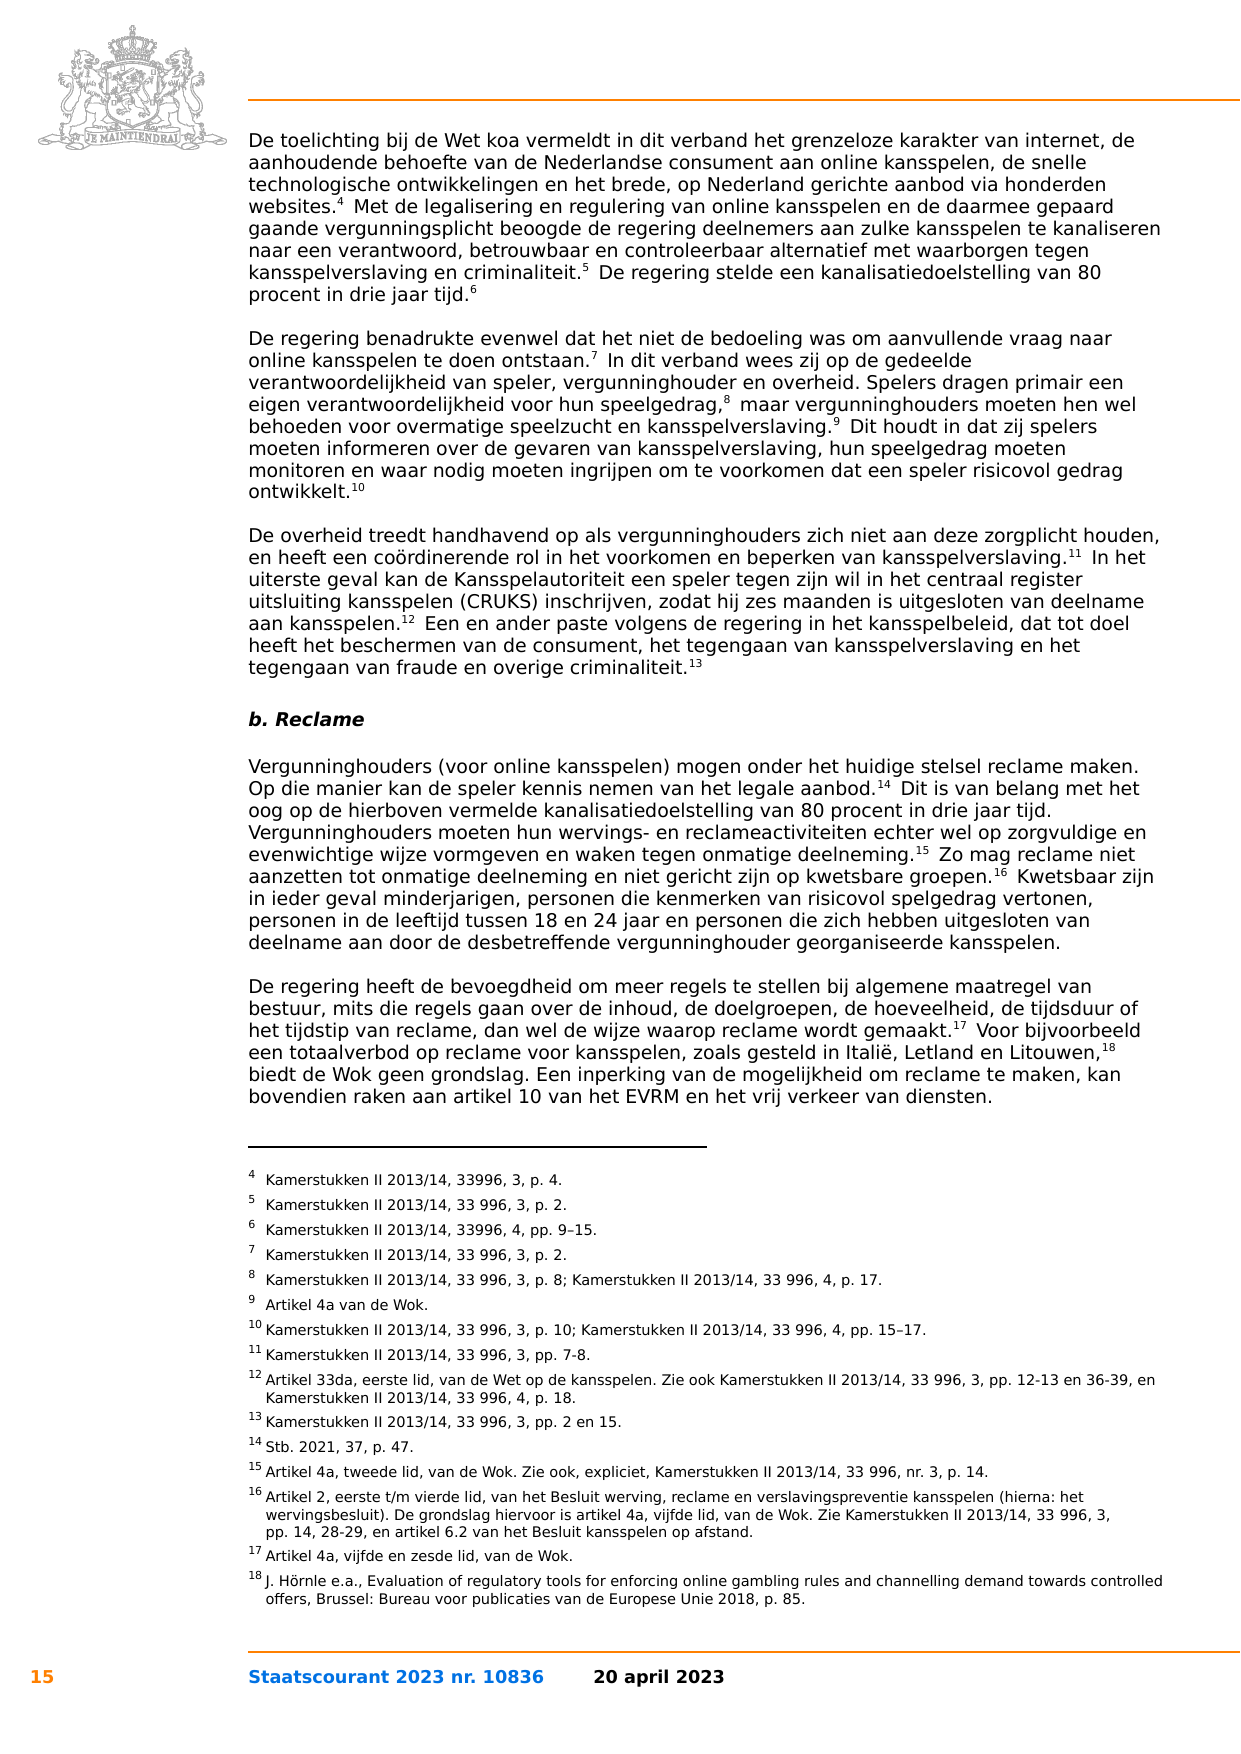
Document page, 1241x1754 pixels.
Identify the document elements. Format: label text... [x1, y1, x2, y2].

picture [38, 25, 227, 150]
text Artikel 33da, eerste lid, van de Wet op de kansspelen. Zie ook Kamerstukken II 2013/14, 33 996, 3, pp. 12-13 en 36-39, en Kamerstukken II 2013/14, 33 996, 4, p. 18. [248, 1368, 1163, 1407]
text Artikel 2, eerste t/m vierde lid, van het Besluit werving, reclame en verslavingspreventie kansspelen (hierna: het wervingsbesluit). De grondslag hiervoor is artikel 4a, vijfde lid, van de Wok. Zie Kamerstukken II 2013/14, 33 996, 3, pp. 14, 28-29, en artikel 6.2 van het Besluit kansspelen op afstand. [248, 1485, 1163, 1541]
text Stb. 2021, 37, p. 47. [248, 1435, 1163, 1457]
text De toelichting bij de Wet koa vermeldt in dit verband het grenzeloze karakter van internet, de aanhoudende behoefte van de Nederlandse consument aan online kansspelen, de snelle technologische ontwikkelingen en het brede, op Nederland gerichte aanbod via honderden websites. Met de legalisering en regulering van online kansspelen en de daarmee gepaard gaande vergunningsplicht beoogde de regering deelnemers aan zulke kansspelen te kanaliseren naar een verantwoord, betrouwbaar en controleerbaar alternatief met waarborgen tegen kansspelverslaving en criminaliteit. De regering stelde een kanalisatiedoelstelling van 80 procent in drie jaar tijd. [248, 130, 1163, 306]
text Kamerstukken II 2013/14, 33 996, 3, p. 8; Kamerstukken II 2013/14, 33 996, 4, p. 17. [248, 1268, 1163, 1290]
text Artikel 4a, tweede lid, van de Wok. Zie ook, expliciet, Kamerstukken II 2013/14, 33 996, nr. 3, p. 14. [248, 1460, 1163, 1482]
text Kamerstukken II 2013/14, 33996, 3, p. 4. [248, 1168, 1163, 1190]
text Kamerstukken II 2013/14, 33996, 4, pp. 9–15. [248, 1218, 1163, 1240]
text Kamerstukken II 2013/14, 33 996, 3, pp. 2 en 15. [248, 1410, 1163, 1432]
text Vergunninghouders (voor online kansspelen) mogen onder het huidige stelsel reclame maken. Op die manier kan de speler kennis nemen van het legale aanbod. Dit is van belang met het oog op de hierboven vermelde kanalisatiedoelstelling van 80 procent in drie jaar tijd. Vergunninghouders moeten hun wervings- en reclameactiviteiten echter wel op zorgvuldige en evenwichtige wijze vormgeven en waken tegen onmatige deelneming. Zo mag reclame niet aanzetten tot onmatige deelneming en niet gericht zijn op kwetsbare groepen. Kwetsbaar zijn in ieder geval minderjarigen, personen die kenmerken van risicovol spelgedrag vertonen, personen in de leeftijd tussen 18 en 24 jaar en personen die zich hebben uitgesloten van deelname aan door de desbetreffende vergunninghouder georganiseerde kansspelen. [248, 756, 1163, 954]
text J. Hörnle e.a., Evaluation of regulatory tools for enforcing online gambling rules and channelling demand towards controlled offers, Brussel: Bureau voor publicaties van de Europese Unie 2018, p. 85. [248, 1569, 1163, 1608]
text Kamerstukken II 2013/14, 33 996, 3, pp. 7-8. [248, 1343, 1163, 1365]
text De regering benadrukte evenwel dat het niet de bedoeling was om aanvullende vraag naar online kansspelen te doen ontstaan. In dit verband wees zij op de gedeelde verantwoordelijkheid van speler, vergunninghouder en overheid. Spelers dragen primair een eigen verantwoordelijkheid voor hun speelgedrag, maar vergunninghouders moeten hen wel behoeden voor overmatige speelzucht en kansspelverslaving. Dit houdt in dat zij spelers moeten informeren over de gevaren van kansspelverslaving, hun speelgedrag moeten monitoren en waar nodig moeten ingrijpen om te voorkomen dat een speler risicovol gedrag ontwikkelt. [248, 328, 1163, 503]
text De regering heeft de bevoegdheid om meer regels te stellen bij algemene maatregel van bestuur, mits die regels gaan over de inhoud, de doelgroepen, de hoeveelheid, de tijdsduur of het tijdstip van reclame, dan wel de wijze waarop reclame wordt gemaakt. Voor bijvoorbeeld een totaalverbod op reclame voor kansspelen, zoals gesteld in Italië, Letland en Litouwen, biedt de Wok geen grondslag. Een inperking van de mogelijkheid om reclame te maken, kan bovendien raken aan artikel 10 van het EVRM en het vrij verkeer van diensten. [248, 976, 1163, 1108]
text Kamerstukken II 2013/14, 33 996, 3, p. 10; Kamerstukken II 2013/14, 33 996, 4, pp. 15–17. [248, 1318, 1163, 1340]
text De overheid treedt handhavend op als vergunninghouders zich niet aan deze zorgplicht houden, en heeft een coördinerende rol in het voorkomen en beperken van kansspelverslaving. In het uiterste geval kan de Kansspelautoriteit een speler tegen zijn wil in het centraal register uitsluiting kansspelen (CRUKS) inschrijven, zodat hij zes maanden is uitgesloten van deelname aan kansspelen. Een en ander paste volgens de regering in het kansspelbeleid, dat tot doel heeft het beschermen van de consument, het tegengaan van kansspelverslaving en het tegengaan van fraude en overige criminaliteit. [248, 525, 1163, 679]
text Artikel 4a, vijfde en zesde lid, van de Wok. [248, 1544, 1163, 1566]
text Kamerstukken II 2013/14, 33 996, 3, p. 2. [248, 1243, 1163, 1265]
text Kamerstukken II 2013/14, 33 996, 3, p. 2. [248, 1193, 1163, 1215]
subtitle b. Reclame [248, 709, 1163, 731]
text Artikel 4a van de Wok. [248, 1293, 1163, 1315]
